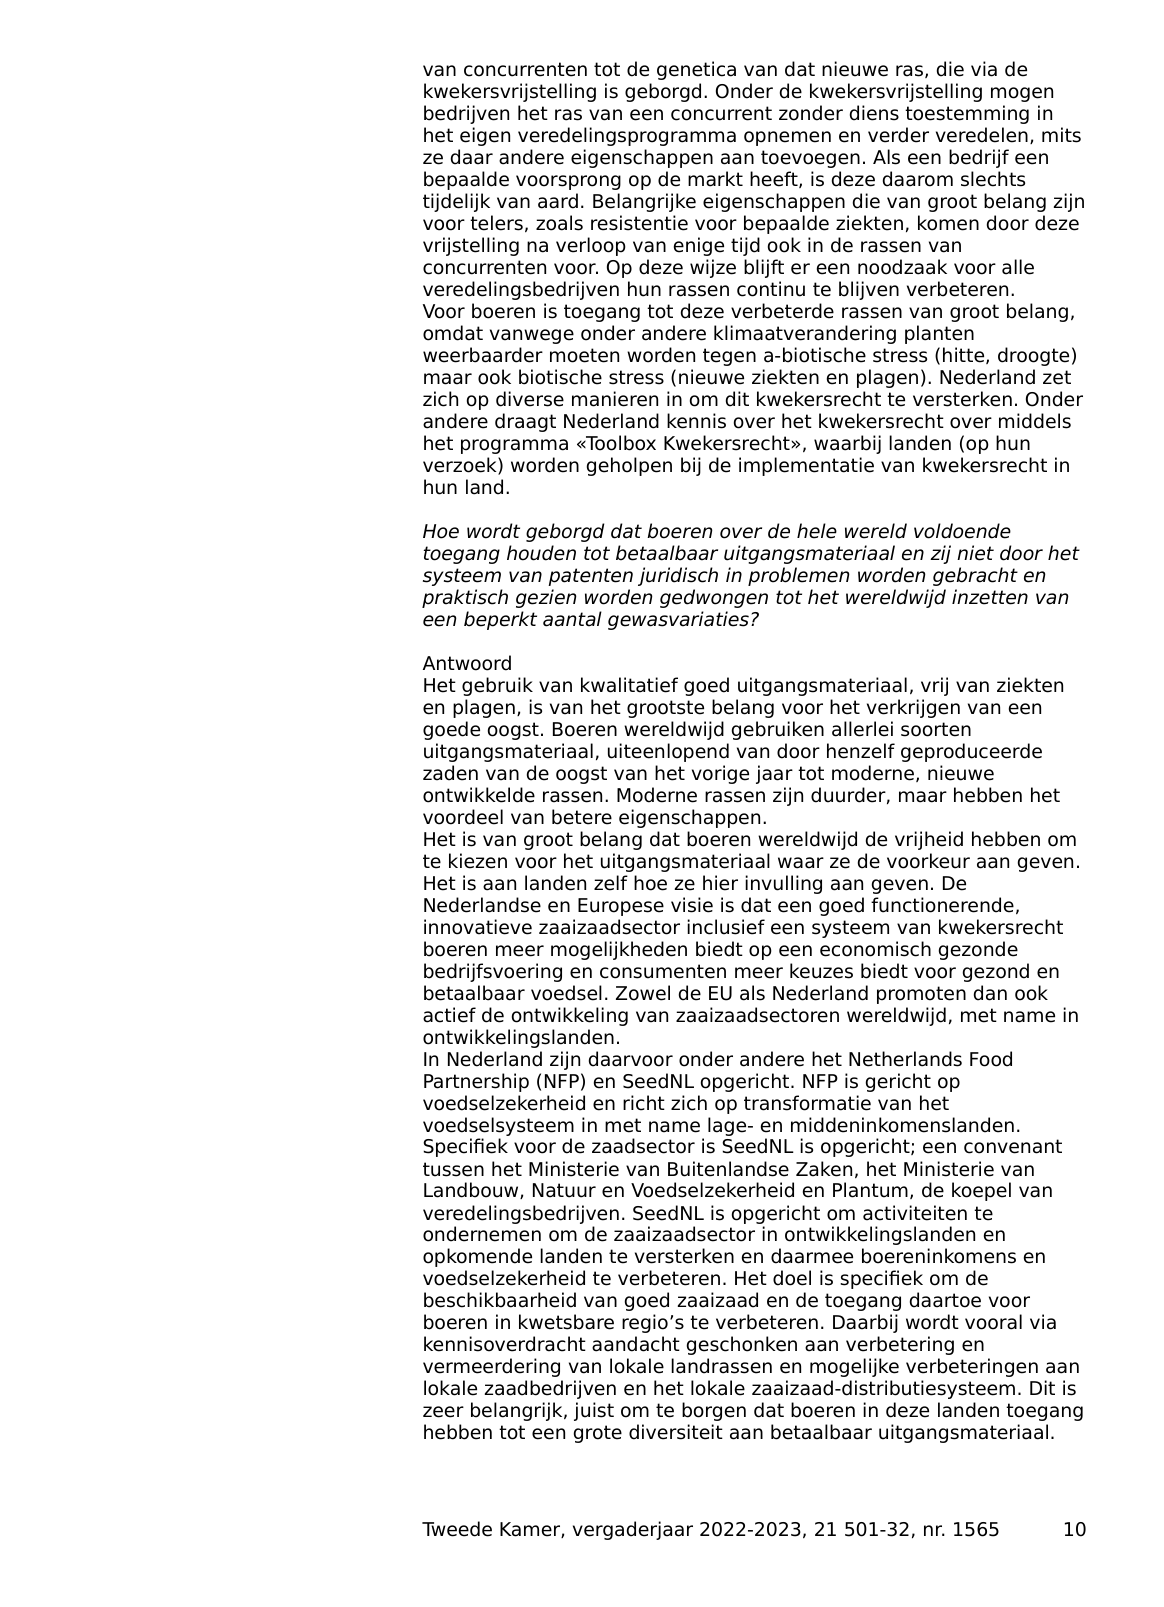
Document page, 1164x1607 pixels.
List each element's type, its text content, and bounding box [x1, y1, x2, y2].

text In Nederland zijn daarvoor onder andere het Netherlands Food Partnership (NFP) en SeedNL opgericht. NFP is gericht op voedselzekerheid en richt zich op transformatie van het voedselsysteem in met name lage- en middeninkomenslanden. Specifiek voor de zaadsector is SeedNL is opgericht; een convenant tussen het Ministerie van Buitenlandse Zaken, het Ministerie van Landbouw, Natuur en Voedselzekerheid en Plantum, de koepel van veredelingsbedrijven. SeedNL is opgericht om activiteiten te ondernemen om de zaaizaadsector in ontwikkelingslanden en opkomende landen te versterken en daarmee boereninkomens en voedselzekerheid te verbeteren. Het doel is specifiek om de beschikbaarheid van goed zaaizaad en de toegang daartoe voor boeren in kwetsbare regio’s te verbeteren. Daarbij wordt vooral via kennisoverdracht aandacht geschonken aan verbetering en vermeerdering van lokale landrassen en mogelijke verbeteringen aan lokale zaadbedrijven en het lokale zaaizaad-distributiesysteem. Dit is zeer belangrijk, juist om te borgen dat boeren in deze landen toegang hebben tot een grote diversiteit aan betaalbaar uitgangsmateriaal. [422, 1048, 1087, 1444]
text Voor boeren is toegang tot deze verbeterde rassen van groot belang, omdat vanwege onder andere klimaatverandering planten weerbaarder moeten worden tegen a-biotische stress (hitte, droogte) maar ook biotische stress (nieuwe ziekten en plagen). Nederland zet zich op diverse manieren in om dit kwekersrecht te versterken. Onder andere draagt Nederland kennis over het kwekersrecht over middels het programma «Toolbox Kwekersrecht», waarbij landen (op hun verzoek) worden geholpen bij de implementatie van kwekersrecht in hun land. [422, 301, 1087, 499]
text van concurrenten tot de genetica van dat nieuwe ras, die via de kwekersvrijstelling is geborgd. Onder de kwekersvrijstelling mogen bedrijven het ras van een concurrent zonder diens toestemming in het eigen veredelingsprogramma opnemen en verder veredelen, mits ze daar andere eigenschappen aan toevoegen. Als een bedrijf een bepaalde voorsprong op de markt heeft, is deze daarom slechts tijdelijk van aard. Belangrijke eigenschappen die van groot belang zijn voor telers, zoals resistentie voor bepaalde ziekten, komen door deze vrijstelling na verloop van enige tijd ook in de rassen van concurrenten voor. Op deze wijze blijft er een noodzaak voor alle veredelingsbedrijven hun rassen continu te blijven verbeteren. [422, 59, 1087, 301]
text Het gebruik van kwalitatief goed uitgangsmateriaal, vrij van ziekten en plagen, is van het grootste belang voor het verkrijgen van een goede oogst. Boeren wereldwijd gebruiken allerlei soorten uitgangsmateriaal, uiteenlopend van door henzelf geproduceerde zaden van de oogst van het vorige jaar tot moderne, nieuwe ontwikkelde rassen. Moderne rassen zijn duurder, maar hebben het voordeel van betere eigenschappen. [422, 675, 1087, 829]
text Hoe wordt geborgd dat boeren over de hele wereld voldoende toegang houden tot betaalbaar uitgangsmateriaal en zij niet door het systeem van patenten juridisch in problemen worden gebracht en praktisch gezien worden gedwongen tot het wereldwijd inzetten van een beperkt aantal gewasvariaties? [422, 521, 1087, 631]
text Antwoord [422, 653, 1087, 675]
text Het is van groot belang dat boeren wereldwijd de vrijheid hebben om te kiezen voor het uitgangsmateriaal waar ze de voorkeur aan geven. Het is aan landen zelf hoe ze hier invulling aan geven. De Nederlandse en Europese visie is dat een goed functionerende, innovatieve zaaizaadsector inclusief een systeem van kwekersrecht boeren meer mogelijkheden biedt op een economisch gezonde bedrijfsvoering en consumenten meer keuzes biedt voor gezond en betaalbaar voedsel. Zowel de EU als Nederland promoten dan ook actief de ontwikkeling van zaaizaadsectoren wereldwijd, met name in ontwikkelingslanden. [422, 829, 1087, 1048]
